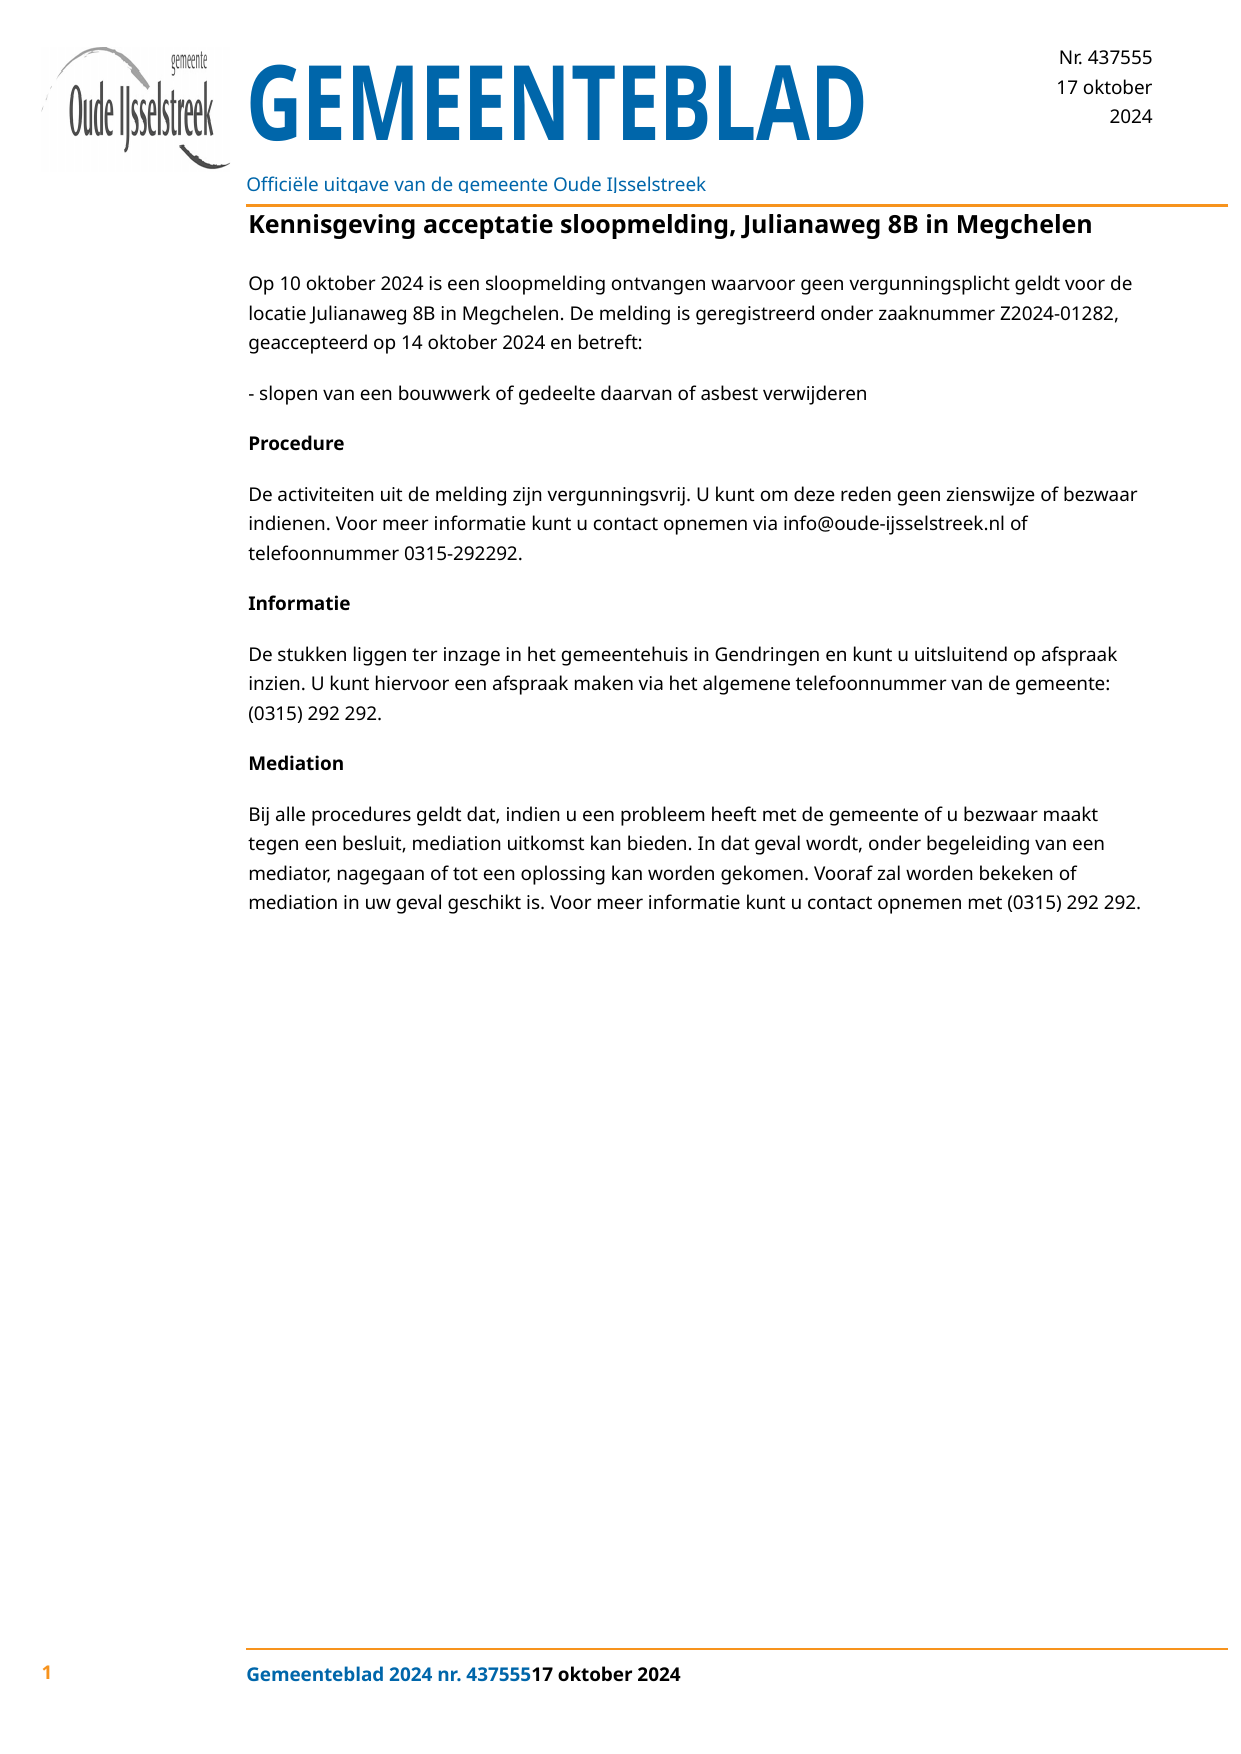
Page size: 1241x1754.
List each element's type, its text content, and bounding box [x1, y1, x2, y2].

text Mediation [248, 750, 1152, 776]
text Kennisgeving acceptatie sloopmelding, Julianaweg 8B in Megchelen [248, 207, 1152, 241]
text De activiteiten uit de melding zijn vergunningsvrij. U kunt om deze reden geen zienswijze of bezwaar indienen. Voor meer informatie kunt u contact opnemen via info@oude-ijsselstreek.nl of telefoonnummer 0315-292292. [248, 481, 1152, 566]
text - slopen van een bouwwerk of gedeelte daarvan of asbest verwijderen [248, 380, 1152, 406]
picture [41, 47, 231, 172]
text Informatie [248, 590, 1152, 616]
text Bij alle procedures geldt dat, indien u een probleem heeft met de gemeente of u bezwaar maakt tegen een besluit, mediation uitkomst kan bieden. In dat geval wordt, onder begeleiding van een mediator, nagegaan of tot een oplossing kan worden gekomen. Vooraf zal worden bekeken of mediation in uw geval geschikt is. Voor meer informatie kunt u contact opnemen met (0315) 292 292. [248, 801, 1152, 915]
text Op 10 oktober 2024 is een sloopmelding ontvangen waarvoor geen vergunningsplicht geldt voor de locatie Julianaweg 8B in Megchelen. De melding is geregistreerd onder zaaknummer Z2024-01282, geaccepteerd op 14 oktober 2024 en betreft: [248, 270, 1152, 355]
text De stukken liggen ter inzage in het gemeentehuis in Gendringen en kunt u uitsluitend op afspraak inzien. U kunt hiervoor een afspraak maken via het algemene telefoonnummer van de gemeente: (0315) 292 292. [248, 641, 1152, 726]
text Procedure [248, 430, 1152, 456]
